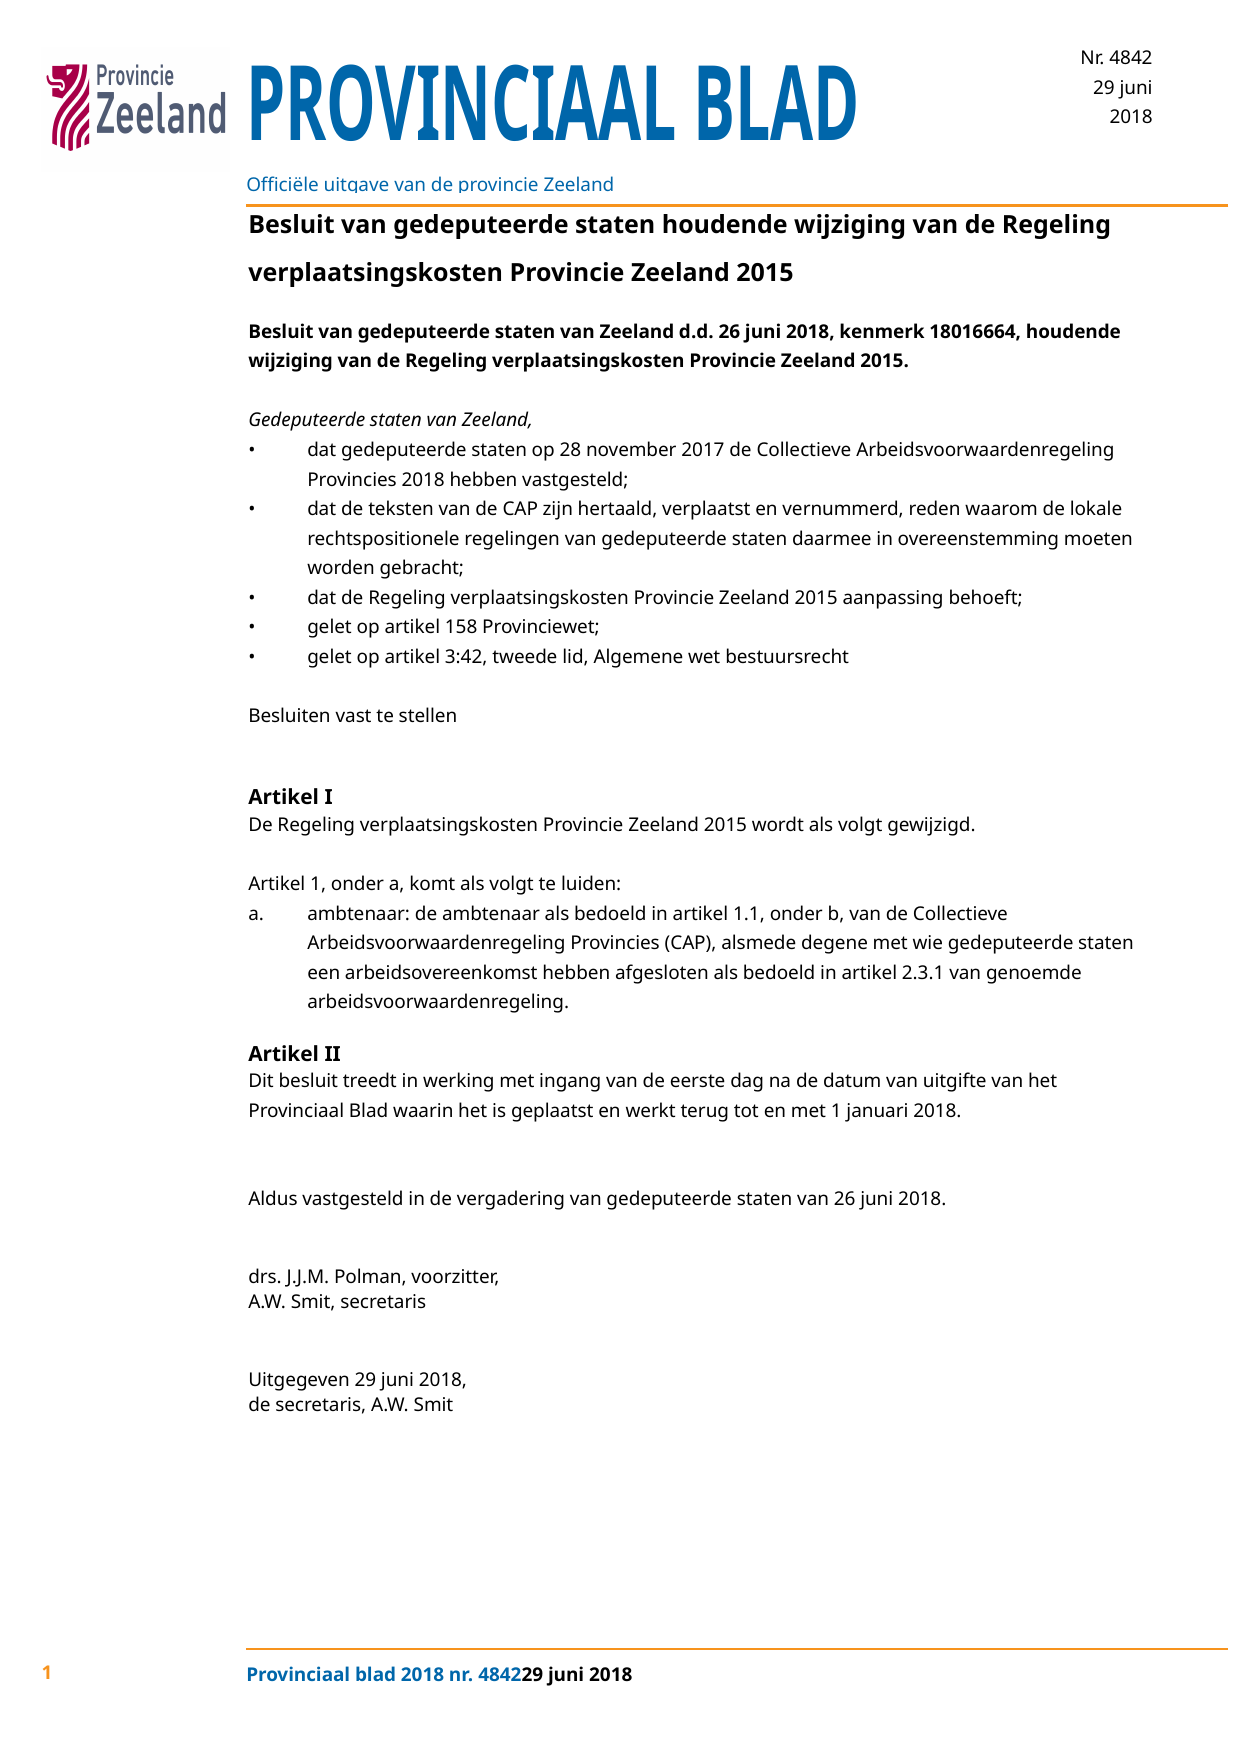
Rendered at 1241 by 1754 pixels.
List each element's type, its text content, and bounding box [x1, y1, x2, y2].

text Dit besluit treedt in werking met ingang van de eerste dag na de datum van uitgifte van het Provinciaal Blad waarin het is geplaatst en werkt terug tot en met 1 januari 2018. [248, 1067, 1152, 1123]
text De Regeling verplaatsingskosten Provincie Zeeland 2015 wordt als volgt gewijzigd. [248, 811, 1152, 837]
text Besluit van gedeputeerde staten houdende wijziging van de Regeling verplaatsingskosten Provincie Zeeland 2015 [248, 207, 1152, 288]
list gelet op artikel 158 Provinciewet; [248, 614, 1152, 639]
text Aldus vastgesteld in de vergadering van gedeputeerde staten van 26 juni 2018. [248, 1186, 1152, 1211]
text A.W. Smit, secretaris [248, 1288, 1152, 1314]
list dat de Regeling verplaatsingskosten Provincie Zeeland 2015 aanpassing behoeft; [248, 584, 1152, 610]
list ambtenaar: de ambtenaar als bedoeld in artikel 1.1, onder b, van de Collectieve Arbeidsvoorwaardenregeling Provincies (CAP), alsmede degene met wie gedeputeerde staten een arbeidsovereenkomst hebben afgesloten als bedoeld in artikel 2.3.1 van genoemde arbeidsvoorwaardenregeling. [248, 900, 1152, 1014]
list gelet op artikel 3:42, tweede lid, Algemene wet bestuursrecht [248, 643, 1152, 669]
text Artikel 1, onder a, komt als volgt te luiden: [248, 870, 1152, 896]
text de secretaris, A.W. Smit [248, 1391, 1152, 1417]
list dat de teksten van de CAP zijn hertaald, verplaatst en vernummerd, reden waarom de lokale rechtspositionele regelingen van gedeputeerde staten daarmee in overeenstemming moeten worden gebracht; [248, 495, 1152, 580]
text drs. J.J.M. Polman, voorzitter, [248, 1263, 1152, 1288]
text Artikel I [248, 782, 1152, 811]
picture [41, 47, 231, 172]
text Besluiten vast te stellen [248, 702, 1152, 728]
text Besluit van gedeputeerde staten van Zeeland d.d. 26 juni 2018, kenmerk 18016664, houdende wijziging van de Regeling verplaatsingskosten Provincie Zeeland 2015. [248, 318, 1152, 373]
list dat gedeputeerde staten op 28 november 2017 de Collectieve Arbeidsvoorwaardenregeling Provincies 2018 hebben vastgesteld; [248, 436, 1152, 492]
text Gedeputeerde staten van Zeeland, [248, 407, 1152, 432]
text Uitgegeven 29 juni 2018, [248, 1366, 1152, 1391]
text Artikel II [248, 1039, 1152, 1067]
